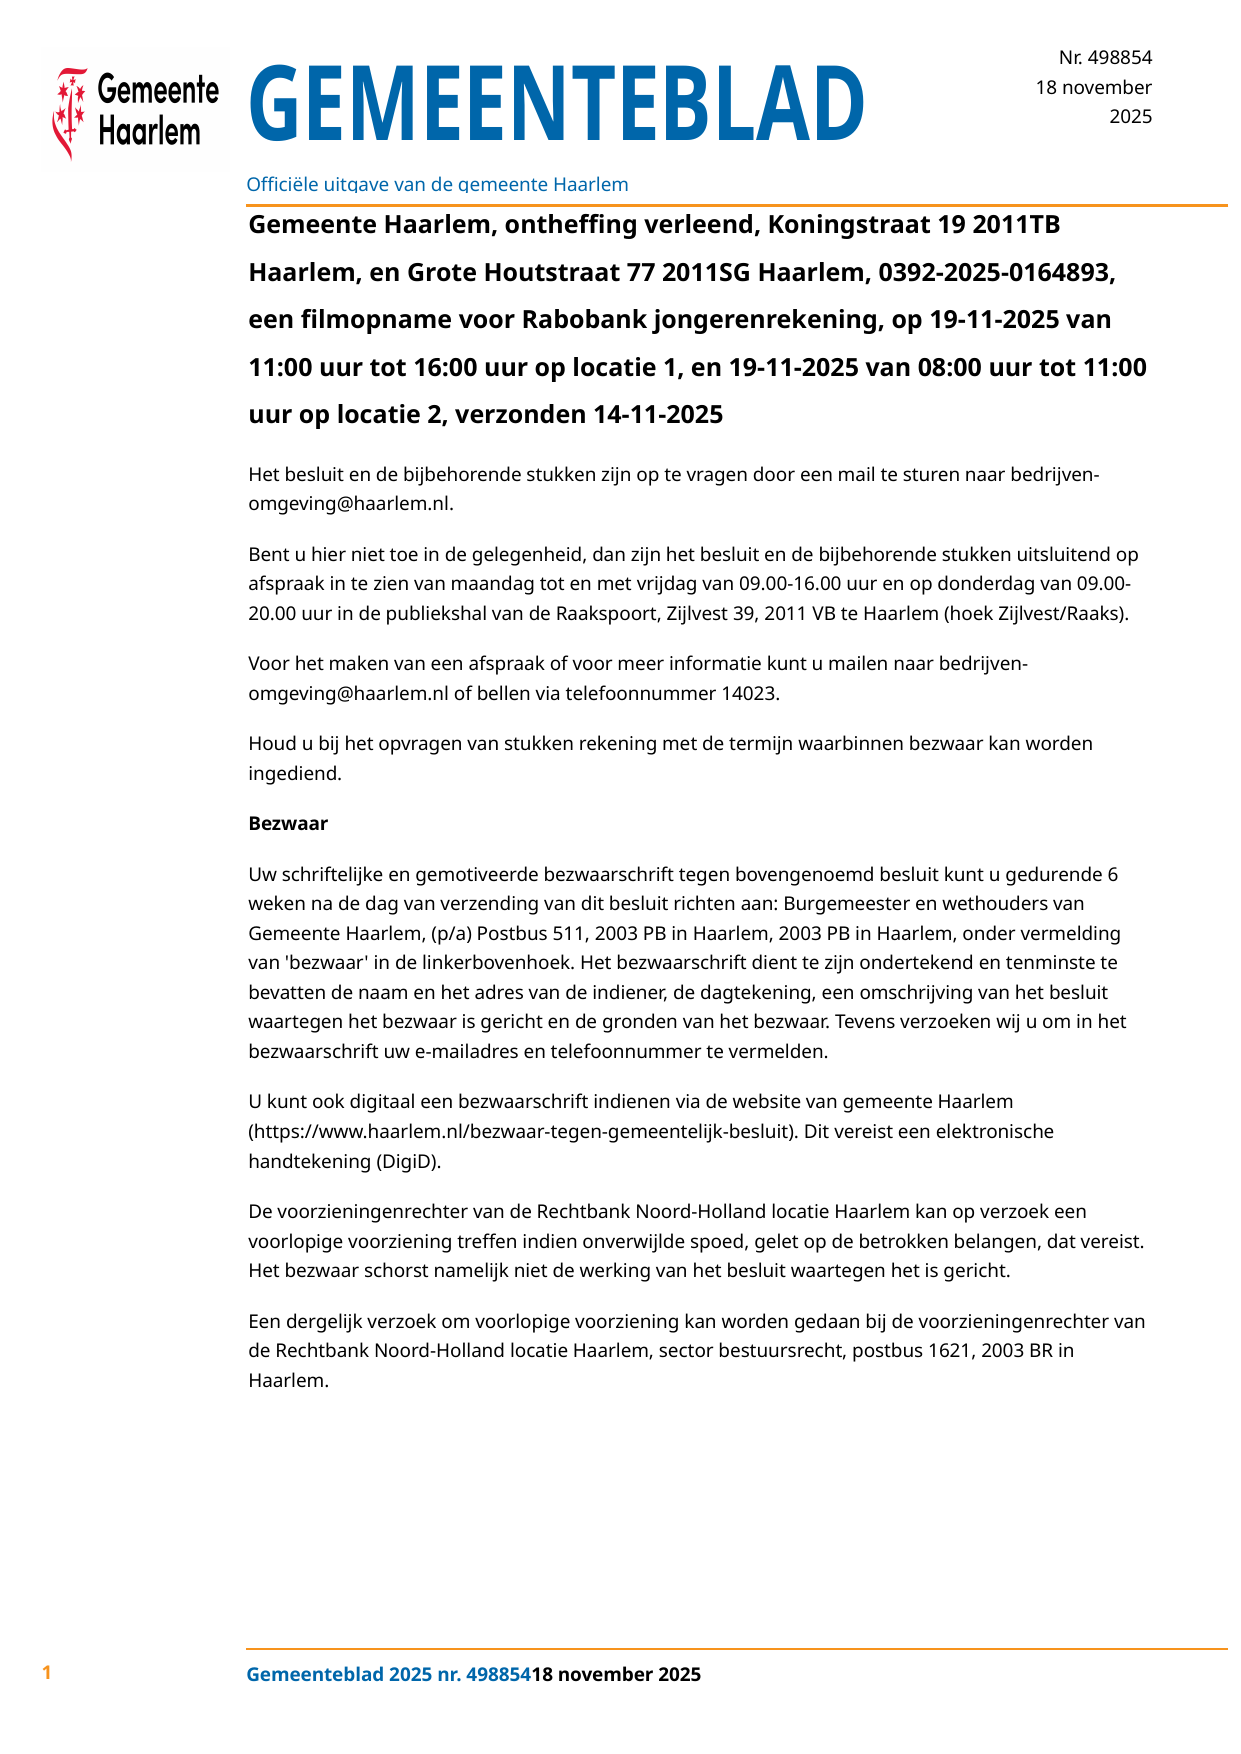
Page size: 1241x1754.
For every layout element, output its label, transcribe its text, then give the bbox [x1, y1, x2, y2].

text Bent u hier niet toe in de gelegenheid, dan zijn het besluit en de bijbehorende stukken uitsluitend op afspraak in te zien van maandag tot en met vrijdag van 09.00-16.00 uur en op donderdag van 09.00-20.00 uur in de publiekshal van de Raakspoort, Zijlvest 39, 2011 VB te Haarlem (hoek Zijlvest/Raaks). [248, 541, 1152, 626]
text U kunt ook digitaal een bezwaarschrift indienen via de website van gemeente Haarlem (https://www.haarlem.nl/bezwaar-tegen-gemeentelijk-besluit). Dit vereist een elektronische handtekening (DigiD). [248, 1089, 1152, 1173]
text Bezwaar [248, 810, 1152, 836]
text Houd u bij het opvragen van stukken rekening met de termijn waarbinnen bezwaar kan worden ingediend. [248, 730, 1152, 786]
picture [41, 47, 231, 172]
text Het besluit en de bijbehorende stukken zijn op te vragen door een mail te sturen naar bedrijven-omgeving@haarlem.nl. [248, 461, 1152, 516]
text Voor het maken van een afspraak of voor meer informatie kunt u mailen naar bedrijven-omgeving@haarlem.nl of bellen via telefoonnummer 14023. [248, 650, 1152, 706]
text Een dergelijk verzoek om voorlopige voorziening kan worden gedaan bij de voorzieningenrechter van de Rechtbank Noord-Holland locatie Haarlem, sector bestuursrecht, postbus 1621, 2003 BR in Haarlem. [248, 1308, 1152, 1393]
text Uw schriftelijke en gemotiveerde bezwaarschrift tegen bovengenoemd besluit kunt u gedurende 6 weken na de dag van verzending van dit besluit richten aan: Burgemeester en wethouders van Gemeente Haarlem, (p/a) Postbus 511, 2003 PB in Haarlem, 2003 PB in Haarlem, onder vermelding van 'bezwaar' in de linkerbovenhoek. Het bezwaarschrift dient te zijn ondertekend en tenminste te bevatten de naam en het adres van de indiener, de dagtekening, een omschrijving van het besluit waartegen het bezwaar is gericht en de gronden van het bezwaar. Tevens verzoeken wij u om in het bezwaarschrift uw e-mailadres en telefoonnummer te vermelden. [248, 861, 1152, 1064]
text Gemeente Haarlem, ontheffing verleend, Koningstraat 19 2011TB Haarlem, en Grote Houtstraat 77 2011SG Haarlem, 0392-2025-0164893, een filmopname voor Rabobank jongerenrekening, op 19-11-2025 van 11:00 uur tot 16:00 uur op locatie 1, en 19-11-2025 van 08:00 uur tot 11:00 uur op locatie 2, verzonden 14-11-2025 [248, 207, 1152, 431]
text De voorzieningenrechter van de Rechtbank Noord-Holland locatie Haarlem kan op verzoek een voorlopige voorziening treffen indien onverwijlde spoed, gelet op de betrokken belangen, dat vereist. Het bezwaar schorst namelijk niet de werking van het besluit waartegen het is gericht. [248, 1198, 1152, 1283]
